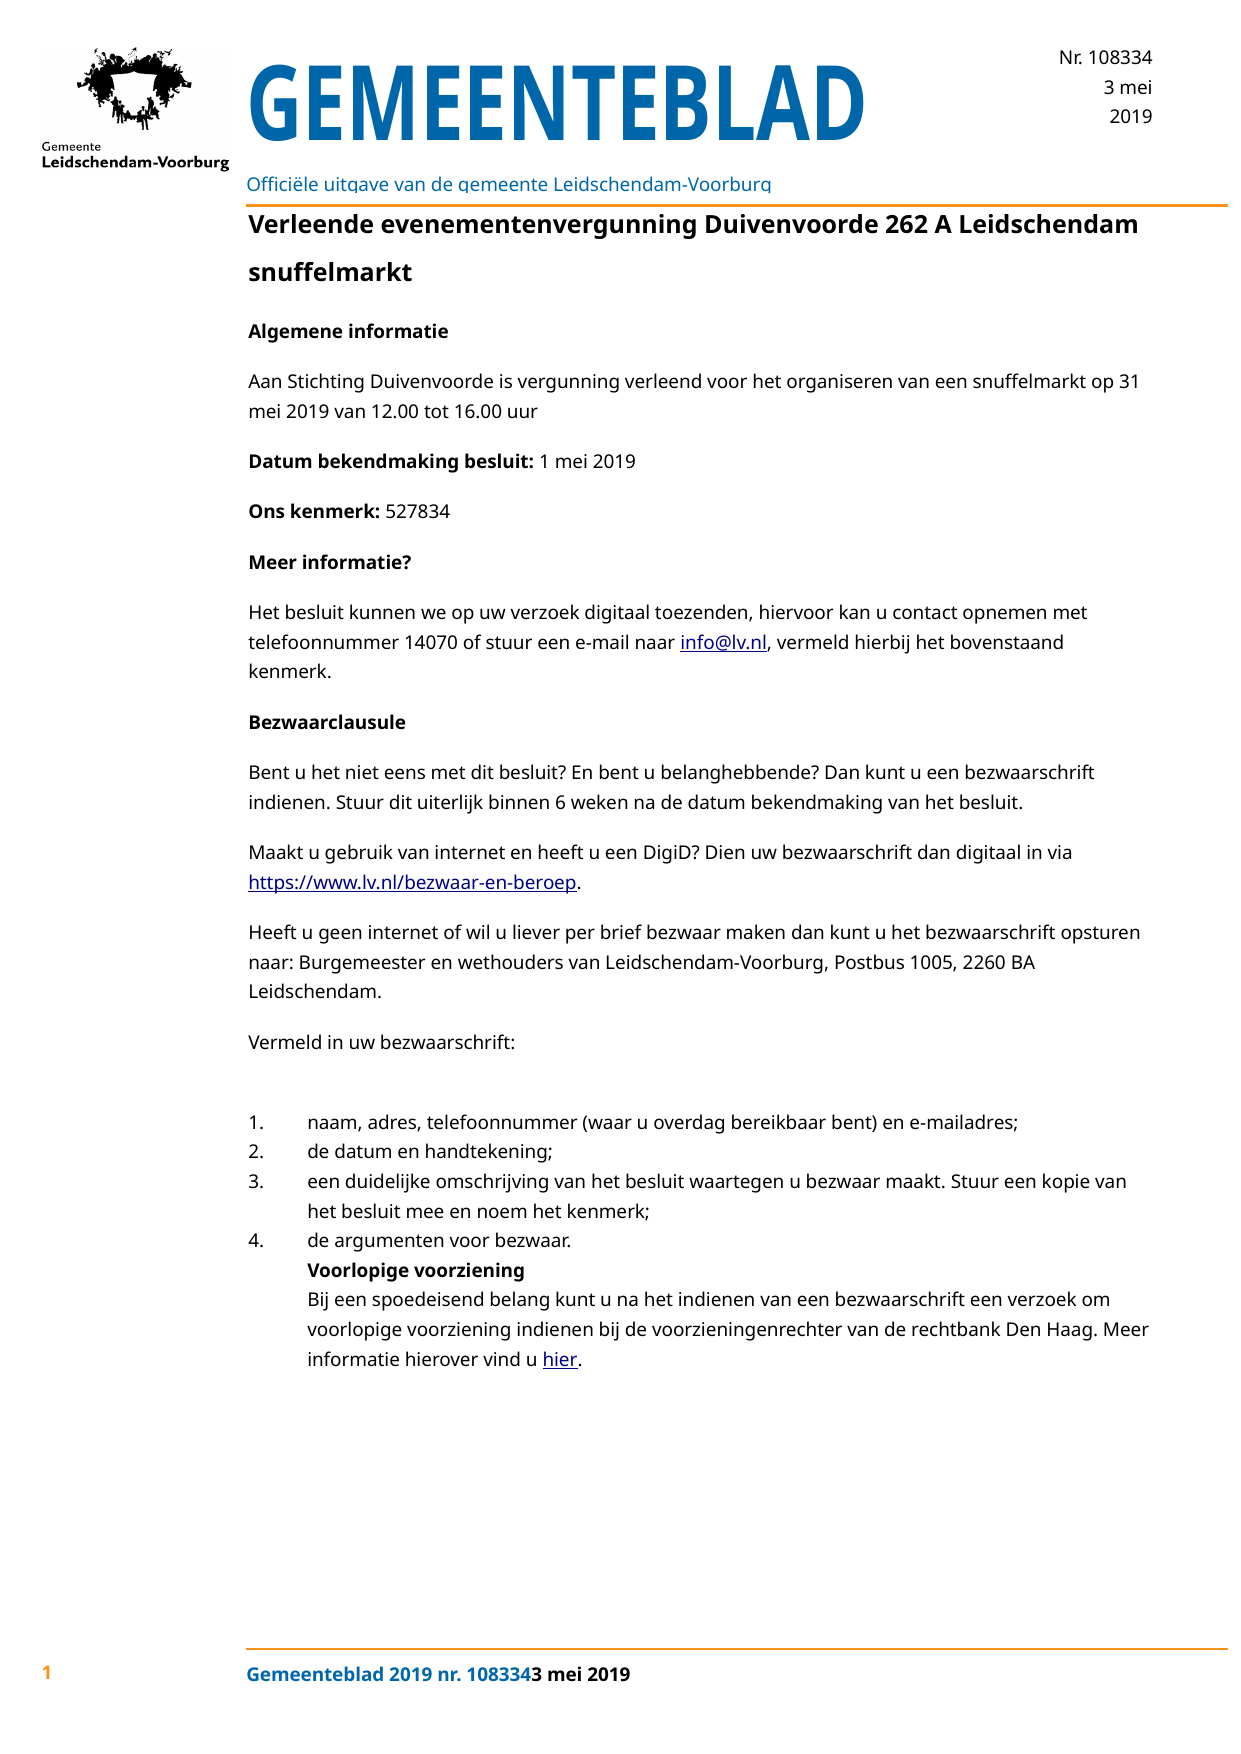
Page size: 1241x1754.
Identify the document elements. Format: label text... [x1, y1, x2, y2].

text Bent u het niet eens met dit besluit? En bent u belanghebbende? Dan kunt u een bezwaarschrift indienen. Stuur dit uiterlijk binnen 6 weken na de datum bekendmaking van het besluit. [248, 759, 1152, 815]
list de argumenten voor bezwaar. [248, 1227, 1152, 1253]
list Bij een spoedeisend belang kunt u na het indienen van een bezwaarschrift een verzoek om voorlopige voorziening indienen bij de voorzieningenrechter van de rechtbank Den Haag. Meer informatie hierover vind u hier. [248, 1287, 1152, 1372]
text Aan Stichting Duivenvoorde is vergunning verleend voor het organiseren van een snuffelmarkt op 31 mei 2019 van 12.00 tot 16.00 uur [248, 368, 1152, 424]
text Datum bekendmaking besluit: 1 mei 2019 [248, 448, 1152, 474]
text Bezwaarclausule [248, 709, 1152, 735]
text Verleende evenementenvergunning Duivenvoorde 262 A Leidschendam snuffelmarkt [248, 207, 1152, 288]
list naam, adres, telefoonnummer (waar u overdag bereikbaar bent) en e-mailadres; [248, 1109, 1152, 1135]
list de datum en handtekening; [248, 1139, 1152, 1164]
list een duidelijke omschrijving van het besluit waartegen u bezwaar maakt. Stuur een kopie van het besluit mee en noem het kenmerk; [248, 1168, 1152, 1224]
text Meer informatie? [248, 549, 1152, 575]
picture [41, 47, 231, 172]
text Algemene informatie [248, 318, 1152, 344]
list Voorlopige voorziening [248, 1257, 1152, 1283]
text Ons kenmerk: 527834 [248, 499, 1152, 524]
text Vermeld in uw bezwaarschrift: [248, 1029, 1152, 1055]
text Het besluit kunnen we op uw verzoek digitaal toezenden, hiervoor kan u contact opnemen met telefoonnummer 14070 of stuur een e-mail naar info@lv.nl, vermeld hierbij het bovenstaand kenmerk. [248, 599, 1152, 684]
text Heeft u geen internet of wil u liever per brief bezwaar maken dan kunt u het bezwaarschrift opsturen naar: Burgemeester en wethouders van Leidschendam-Voorburg, Postbus 1005, 2260 BA Leidschendam. [248, 919, 1152, 1004]
text Maakt u gebruik van internet en heeft u een DigiD? Dien uw bezwaarschrift dan digitaal in via https://www.lv.nl/bezwaar-en-beroep. [248, 839, 1152, 895]
